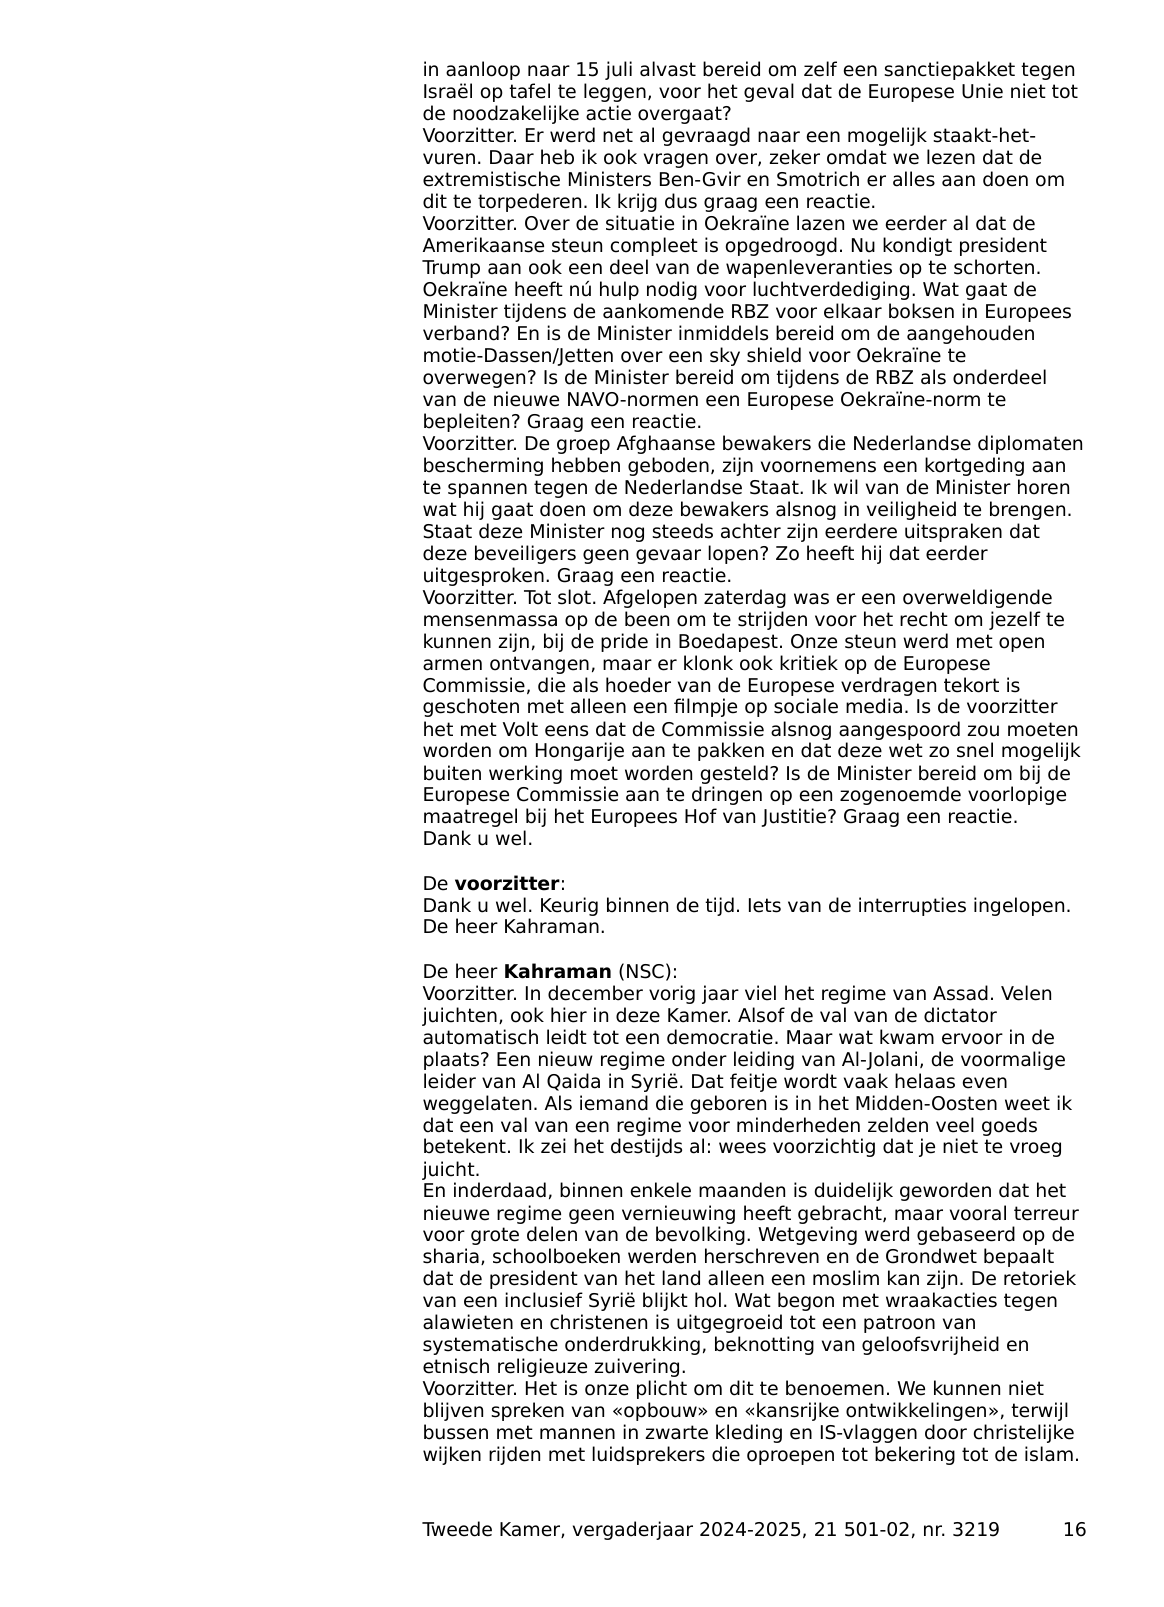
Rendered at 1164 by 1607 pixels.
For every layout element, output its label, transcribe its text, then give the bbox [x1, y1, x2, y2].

text Voorzitter. Over de situatie in Oekraïne lazen we eerder al dat de Amerikaanse steun compleet is opgedroogd. Nu kondigt president Trump aan ook een deel van de wapenleveranties op te schorten. Oekraïne heeft nú hulp nodig voor luchtverdediging. Wat gaat de Minister tijdens de aankomende RBZ voor elkaar boksen in Europees verband? En is de Minister inmiddels bereid om de aangehouden motie-Dassen/Jetten over een sky shield voor Oekraïne te overwegen? Is de Minister bereid om tijdens de RBZ als onderdeel van de nieuwe NAVO-normen een Europese Oekraïne-norm te bepleiten? Graag een reactie. [422, 213, 1087, 433]
text De voorzitter: [422, 872, 1087, 894]
text in aanloop naar 15 juli alvast bereid om zelf een sanctiepakket tegen Israël op tafel te leggen, voor het geval dat de Europese Unie niet tot de noodzakelijke actie overgaat? [422, 59, 1087, 125]
text Voorzitter. Er werd net al gevraagd naar een mogelijk staakt-het-vuren. Daar heb ik ook vragen over, zeker omdat we lezen dat de extremistische Ministers Ben-Gvir en Smotrich er alles aan doen om dit te torpederen. Ik krijg dus graag een reactie. [422, 125, 1087, 213]
text Voorzitter. Tot slot. Afgelopen zaterdag was er een overweldigende mensenmassa op de been om te strijden voor het recht om jezelf te kunnen zijn, bij de pride in Boedapest. Onze steun werd met open armen ontvangen, maar er klonk ook kritiek op de Europese Commissie, die als hoeder van de Europese verdragen tekort is geschoten met alleen een filmpje op sociale media. Is de voorzitter het met Volt eens dat de Commissie alsnog aangespoord zou moeten worden om Hongarije aan te pakken en dat deze wet zo snel mogelijk buiten werking moet worden gesteld? Is de Minister bereid om bij de Europese Commissie aan te dringen op een zogenoemde voorlopige maatregel bij het Europees Hof van Justitie? Graag een reactie. [422, 587, 1087, 828]
text Voorzitter. De groep Afghaanse bewakers die Nederlandse diplomaten bescherming hebben geboden, zijn voornemens een kortgeding aan te spannen tegen de Nederlandse Staat. Ik wil van de Minister horen wat hij gaat doen om deze bewakers alsnog in veiligheid te brengen. Staat deze Minister nog steeds achter zijn eerdere uitspraken dat deze beveiligers geen gevaar lopen? Zo heeft hij dat eerder uitgesproken. Graag een reactie. [422, 433, 1087, 587]
text Dank u wel. Keurig binnen de tijd. Iets van de interrupties ingelopen. De heer Kahraman. [422, 894, 1087, 938]
text En inderdaad, binnen enkele maanden is duidelijk geworden dat het nieuwe regime geen vernieuwing heeft gebracht, maar vooral terreur voor grote delen van de bevolking. Wetgeving werd gebaseerd op de sharia, schoolboeken werden herschreven en de Grondwet bepaalt dat de president van het land alleen een moslim kan zijn. De retoriek van een inclusief Syrië blijkt hol. Wat begon met wraakacties tegen alawieten en christenen is uitgegroeid tot een patroon van systematische onderdrukking, beknotting van geloofsvrijheid en etnisch religieuze zuivering. [422, 1180, 1087, 1378]
text De heer Kahraman (NSC): [422, 961, 1087, 983]
text Voorzitter. Het is onze plicht om dit te benoemen. We kunnen niet blijven spreken van «opbouw» en «kansrijke ontwikkelingen», terwijl bussen met mannen in zwarte kleding en IS-vlaggen door christelijke wijken rijden met luidsprekers die oproepen tot bekering tot de islam. [422, 1378, 1087, 1466]
text Dank u wel. [422, 828, 1087, 850]
text Voorzitter. In december vorig jaar viel het regime van Assad. Velen juichten, ook hier in deze Kamer. Alsof de val van de dictator automatisch leidt tot een democratie. Maar wat kwam ervoor in de plaats? Een nieuw regime onder leiding van Al-Jolani, de voormalige leider van Al Qaida in Syrië. Dat feitje wordt vaak helaas even weggelaten. Als iemand die geboren is in het Midden-Oosten weet ik dat een val van een regime voor minderheden zelden veel goeds betekent. Ik zei het destijds al: wees voorzichtig dat je niet te vroeg juicht. [422, 983, 1087, 1180]
